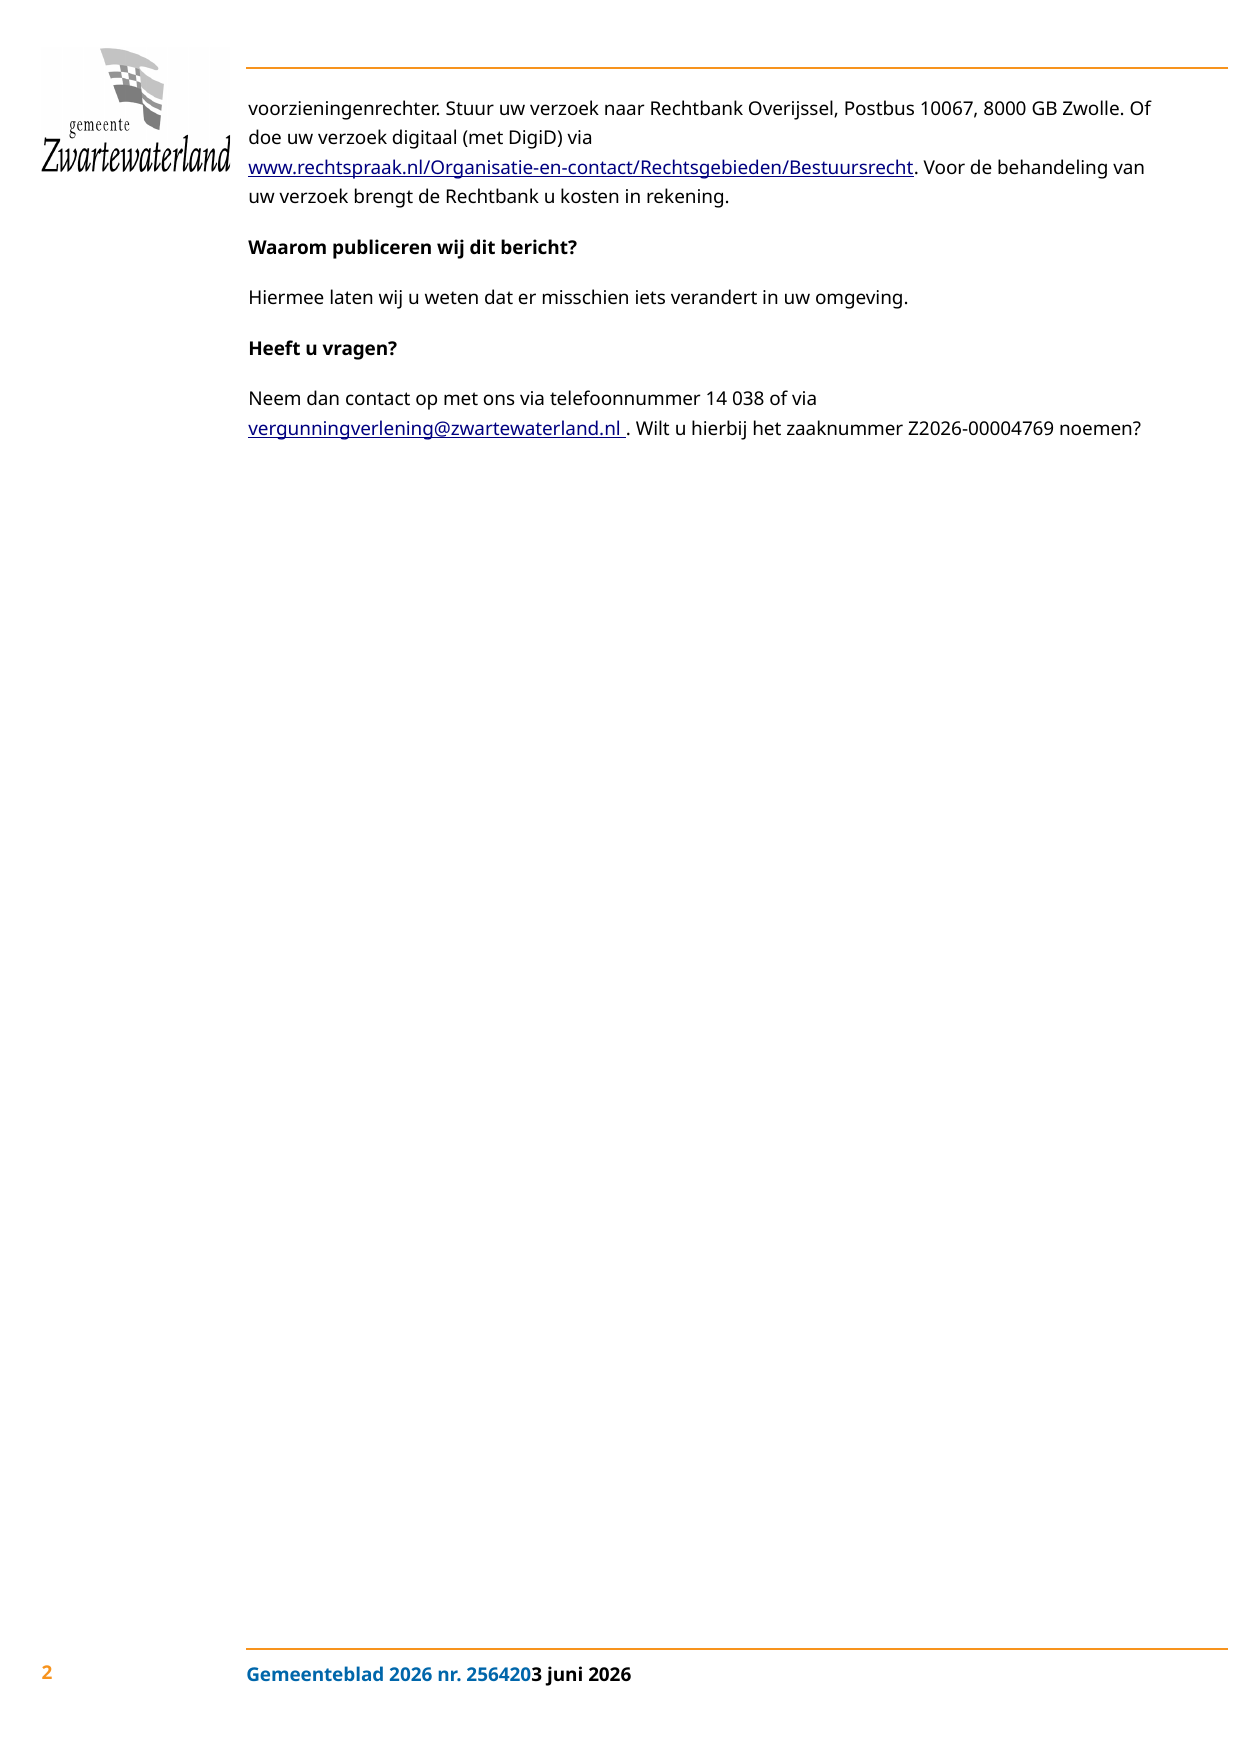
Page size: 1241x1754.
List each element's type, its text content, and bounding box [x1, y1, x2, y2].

picture [41, 47, 231, 172]
text voorzieningenrechter. Stuur uw verzoek naar Rechtbank Overijssel, Postbus 10067, 8000 GB Zwolle. Of doe uw verzoek digitaal (met DigiD) via www.rechtspraak.nl/Organisatie-en-contact/Rechtsgebieden/Bestuursrecht. Voor de behandeling van uw verzoek brengt de Rechtbank u kosten in rekening. [248, 95, 1152, 209]
text Hiermee laten wij u weten dat er misschien iets verandert in uw omgeving. [248, 284, 1152, 310]
text Heeft u vragen? [248, 335, 1152, 361]
text Waarom publiceren wij dit bericht? [248, 234, 1152, 260]
text Neem dan contact op met ons via telefoonnummer 14 038 of via vergunningverlening@zwartewaterland.nl . Wilt u hierbij het zaaknummer Z2026-00004769 noemen? [248, 385, 1152, 441]
